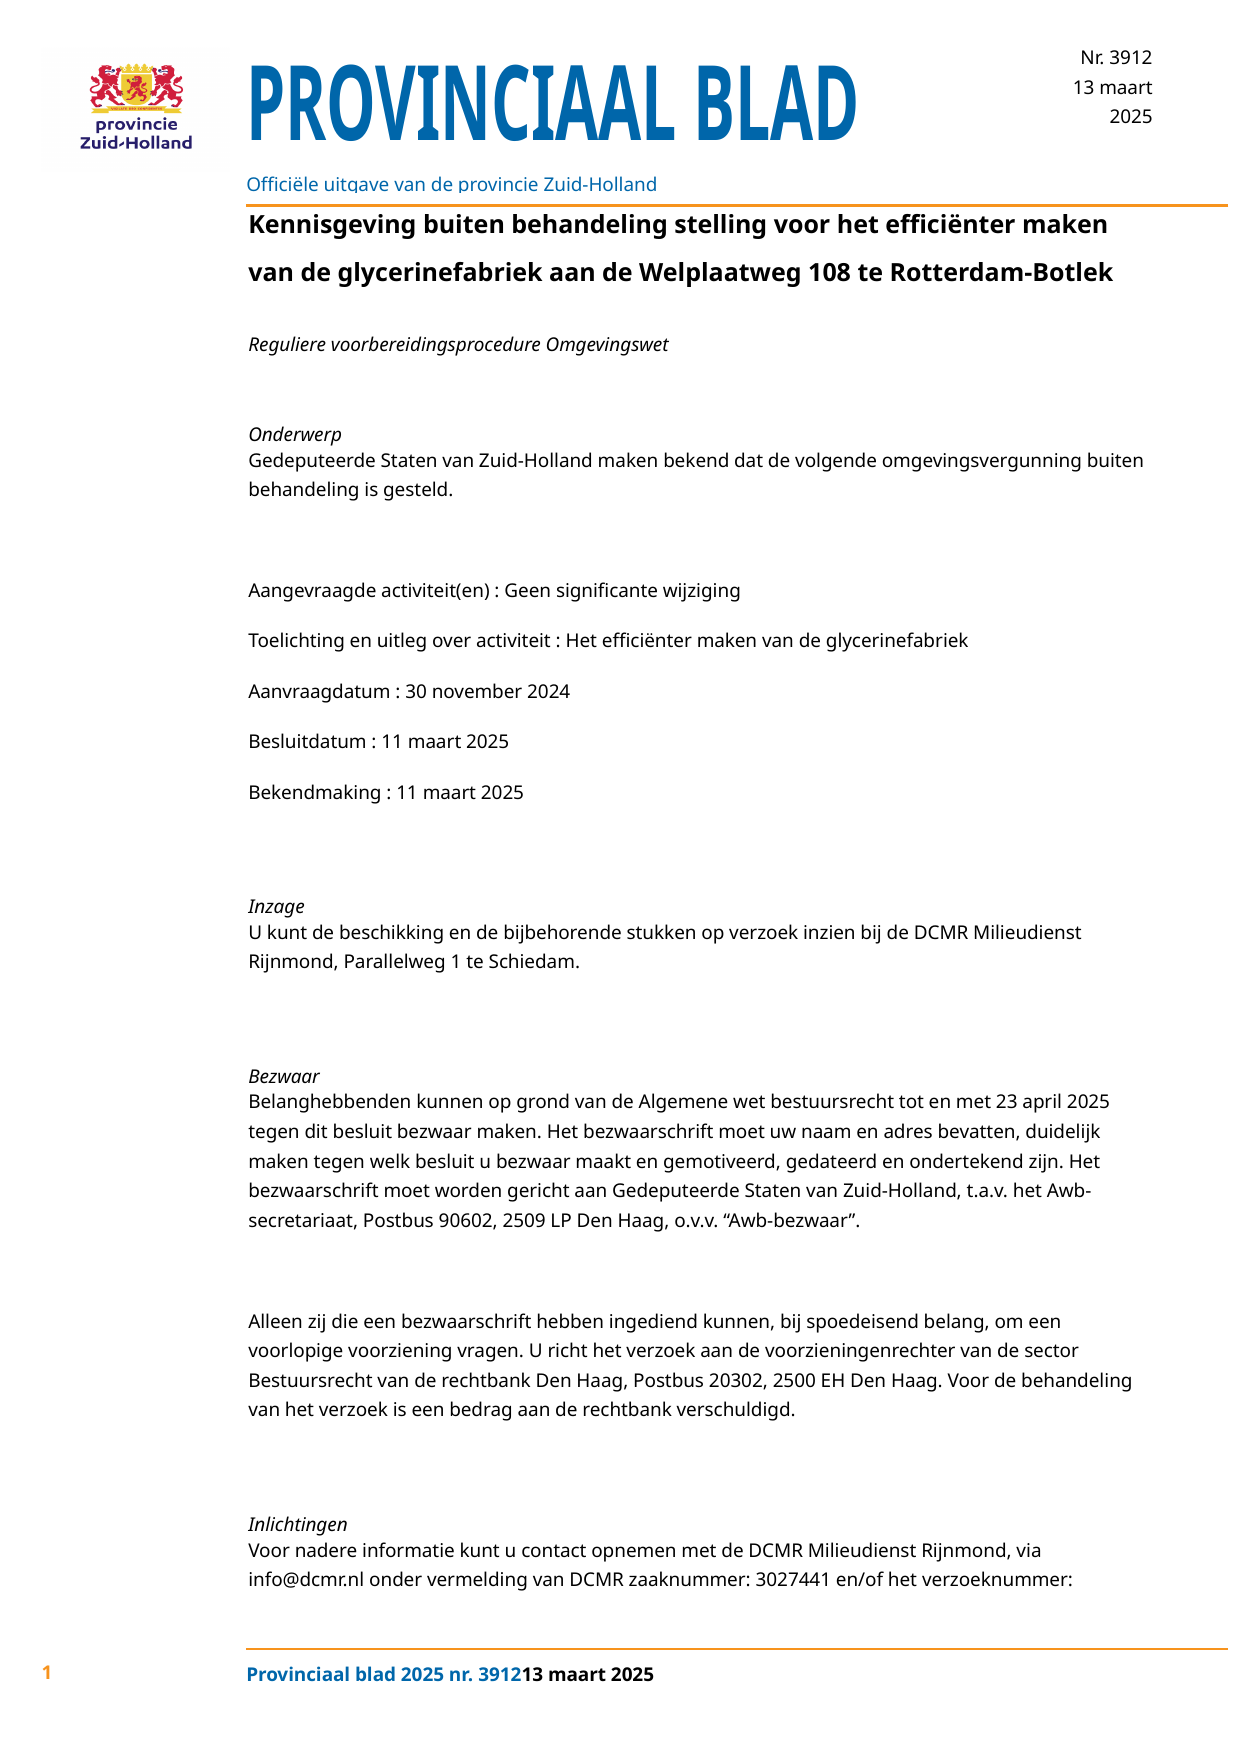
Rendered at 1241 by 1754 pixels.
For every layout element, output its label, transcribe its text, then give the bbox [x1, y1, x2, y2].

text Toelichting en uitleg over activiteit : Het efficiënter maken van de glycerinefabriek [248, 628, 1152, 653]
text Kennisgeving buiten behandeling stelling voor het efficiënter maken van de glycerinefabriek aan de Welplaatweg 108 te Rotterdam-Botlek [248, 207, 1152, 288]
text Aangevraagde activiteit(en) : Geen significante wijziging [248, 577, 1152, 603]
text Onderwerp [248, 421, 1152, 447]
text Belanghebbenden kunnen op grond van de Algemene wet bestuursrecht tot en met 23 april 2025 tegen dit besluit bezwaar maken. Het bezwaarschrift moet uw naam en adres bevatten, duidelijk maken tegen welk besluit u bezwaar maakt en gemotiveerd, gedateerd en ondertekend zijn. Het bezwaarschrift moet worden gericht aan Gedeputeerde Staten van Zuid-Holland, t.a.v. het Awb-secretariaat, Postbus 90602, 2509 LP Den Haag, o.v.v. “Awb-bezwaar”. [248, 1089, 1152, 1233]
text Besluitdatum : 11 maart 2025 [248, 728, 1152, 754]
text U kunt de beschikking en de bijbehorende stukken op verzoek inzien bij de DCMR Milieudienst Rijnmond, Parallelweg 1 te Schiedam. [248, 919, 1152, 974]
text Inlichtingen [248, 1511, 1152, 1537]
text Voor nadere informatie kunt u contact opnemen met de DCMR Milieudienst Rijnmond, via info@dcmr.nl onder vermelding van DCMR zaaknummer: 3027441 en/of het verzoeknummer: [248, 1537, 1152, 1592]
text Gedeputeerde Staten van Zuid-Holland maken bekend dat de volgende omgevingsvergunning buiten behandeling is gesteld. [248, 447, 1152, 502]
text Reguliere voorbereidingsprocedure Omgevingswet [248, 331, 1152, 357]
text Aanvraagdatum : 30 november 2024 [248, 678, 1152, 704]
text Inzage [248, 893, 1152, 919]
text Bezwaar [248, 1063, 1152, 1089]
picture [41, 47, 231, 172]
text Alleen zij die een bezwaarschrift hebben ingediend kunnen, bij spoedeisend belang, om een voorlopige voorziening vragen. U richt het verzoek aan de voorzieningenrechter van de sector Bestuursrecht van de rechtbank Den Haag, Postbus 20302, 2500 EH Den Haag. Voor de behandeling van het verzoek is een bedrag aan de rechtbank verschuldigd. [248, 1308, 1152, 1422]
text Bekendmaking : 11 maart 2025 [248, 779, 1152, 805]
